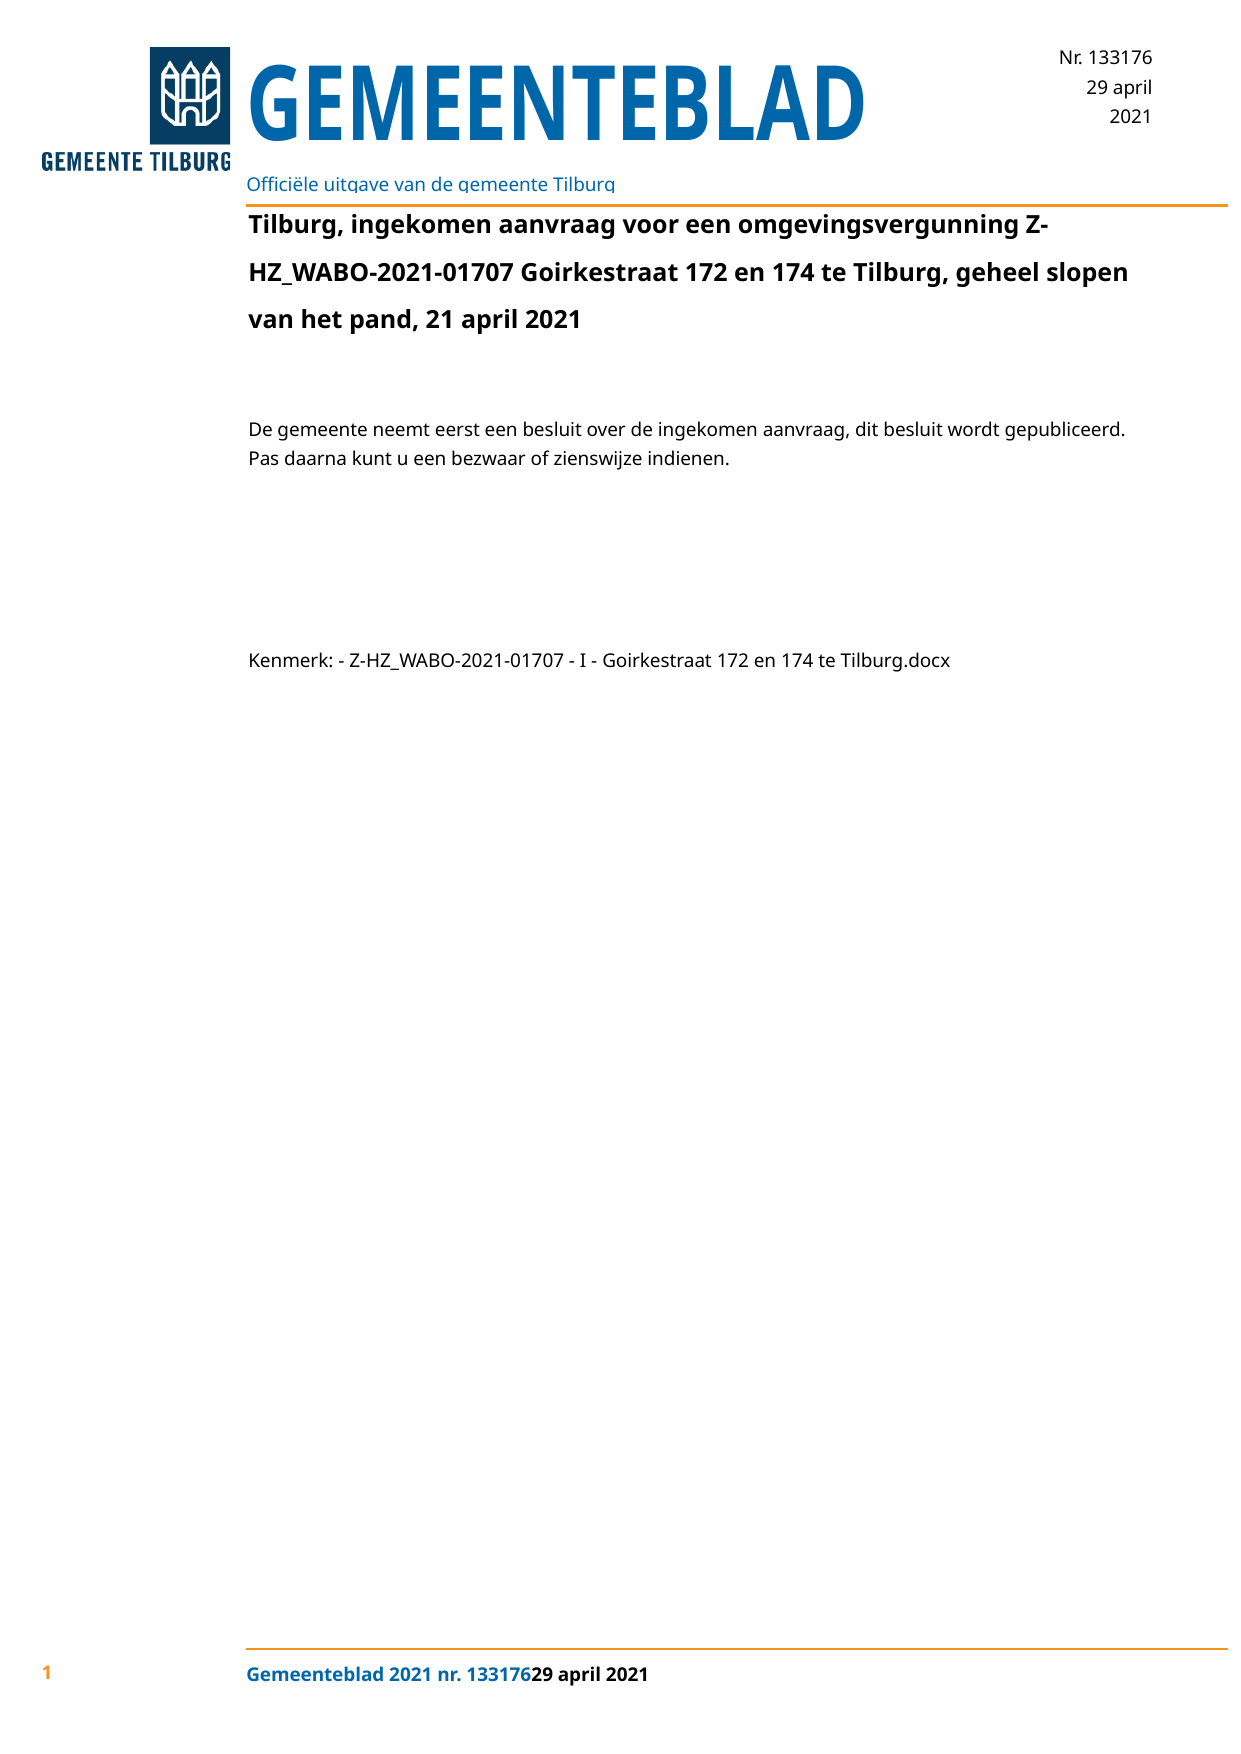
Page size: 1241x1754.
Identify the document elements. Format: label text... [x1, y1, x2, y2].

picture [41, 47, 231, 172]
text Kenmerk: - Z-HZ_WABO-2021-01707 - I - Goirkestraat 172 en 174 te Tilburg.docx [248, 647, 1152, 673]
text De gemeente neemt eerst een besluit over de ingekomen aanvraag, dit besluit wordt gepubliceerd. Pas daarna kunt u een bezwaar of zienswijze indienen. [248, 416, 1152, 471]
text Tilburg, ingekomen aanvraag voor een omgevingsvergunning Z-HZ_WABO-2021-01707 Goirkestraat 172 en 174 te Tilburg, geheel slopen van het pand, 21 april 2021 [248, 207, 1152, 336]
